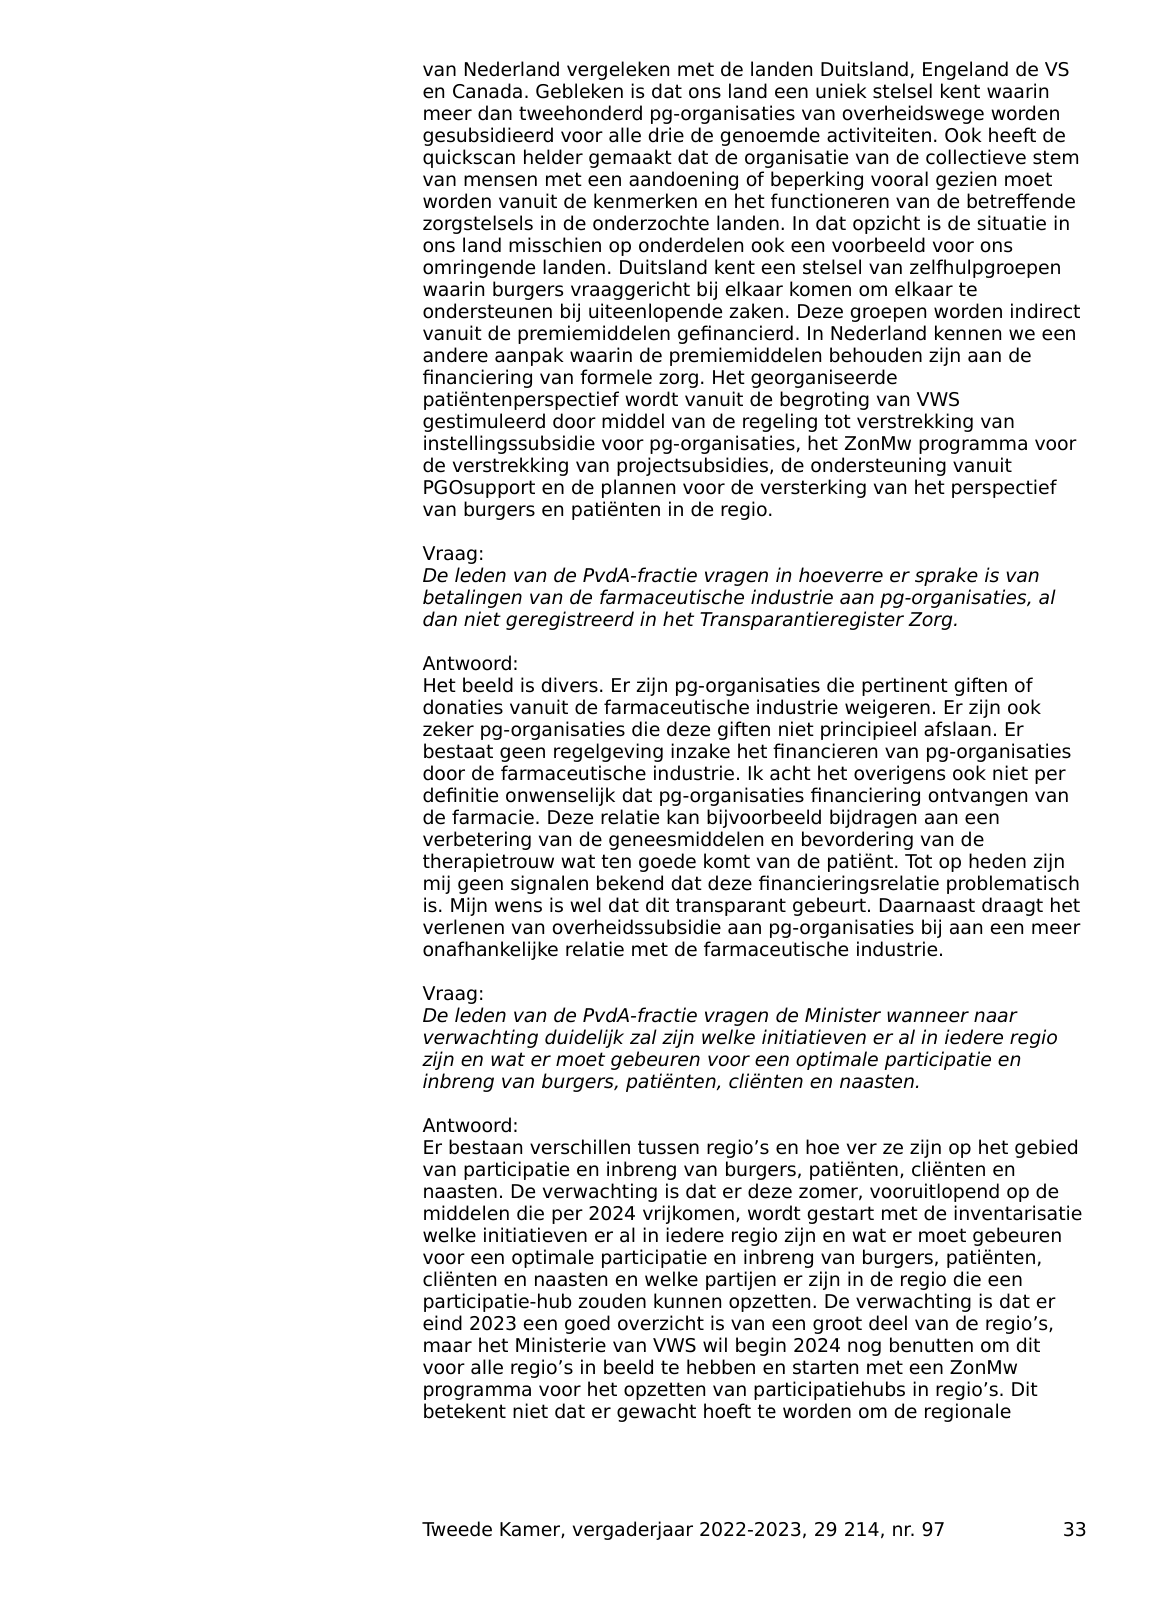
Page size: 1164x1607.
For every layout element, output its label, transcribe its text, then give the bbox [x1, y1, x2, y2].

text van Nederland vergeleken met de landen Duitsland, Engeland de VS en Canada. Gebleken is dat ons land een uniek stelsel kent waarin meer dan tweehonderd pg-organisaties van overheidswege worden gesubsidieerd voor alle drie de genoemde activiteiten. Ook heeft de quickscan helder gemaakt dat de organisatie van de collectieve stem van mensen met een aandoening of beperking vooral gezien moet worden vanuit de kenmerken en het functioneren van de betreffende zorgstelsels in de onderzochte landen. In dat opzicht is de situatie in ons land misschien op onderdelen ook een voorbeeld voor ons omringende landen. Duitsland kent een stelsel van zelfhulpgroepen waarin burgers vraaggericht bij elkaar komen om elkaar te ondersteunen bij uiteenlopende zaken. Deze groepen worden indirect vanuit de premiemiddelen gefinancierd. In Nederland kennen we een andere aanpak waarin de premiemiddelen behouden zijn aan de financiering van formele zorg. Het georganiseerde patiëntenperspectief wordt vanuit de begroting van VWS gestimuleerd door middel van de regeling tot verstrekking van instellingssubsidie voor pg-organisaties, het ZonMw programma voor de verstrekking van projectsubsidies, de ondersteuning vanuit PGOsupport en de plannen voor de versterking van het perspectief van burgers en patiënten in de regio. [422, 59, 1087, 521]
text Vraag: [422, 543, 1087, 565]
text Vraag: [422, 983, 1087, 1005]
text Er bestaan verschillen tussen regio’s en hoe ver ze zijn op het gebied van participatie en inbreng van burgers, patiënten, cliënten en naasten. De verwachting is dat er deze zomer, vooruitlopend op de middelen die per 2024 vrijkomen, wordt gestart met de inventarisatie welke initiatieven er al in iedere regio zijn en wat er moet gebeuren voor een optimale participatie en inbreng van burgers, patiënten, cliënten en naasten en welke partijen er zijn in de regio die een participatie-hub zouden kunnen opzetten. De verwachting is dat er eind 2023 een goed overzicht is van een groot deel van de regio’s, maar het Ministerie van VWS wil begin 2024 nog benutten om dit voor alle regio’s in beeld te hebben en starten met een ZonMw programma voor het opzetten van participatiehubs in regio’s. Dit betekent niet dat er gewacht hoeft te worden om de regionale [422, 1137, 1087, 1423]
text Antwoord: [422, 1115, 1087, 1137]
text De leden van de PvdA-fractie vragen de Minister wanneer naar verwachting duidelijk zal zijn welke initiatieven er al in iedere regio zijn en wat er moet gebeuren voor een optimale participatie en inbreng van burgers, patiënten, cliënten en naasten. [422, 1005, 1087, 1093]
text De leden van de PvdA-fractie vragen in hoeverre er sprake is van betalingen van de farmaceutische industrie aan pg-organisaties, al dan niet geregistreerd in het Transparantieregister Zorg. [422, 565, 1087, 631]
text Antwoord: [422, 653, 1087, 675]
text Het beeld is divers. Er zijn pg-organisaties die pertinent giften of donaties vanuit de farmaceutische industrie weigeren. Er zijn ook zeker pg-organisaties die deze giften niet principieel afslaan. Er bestaat geen regelgeving inzake het financieren van pg-organisaties door de farmaceutische industrie. Ik acht het overigens ook niet per definitie onwenselijk dat pg-organisaties financiering ontvangen van de farmacie. Deze relatie kan bijvoorbeeld bijdragen aan een verbetering van de geneesmiddelen en bevordering van de therapietrouw wat ten goede komt van de patiënt. Tot op heden zijn mij geen signalen bekend dat deze financieringsrelatie problematisch is. Mijn wens is wel dat dit transparant gebeurt. Daarnaast draagt het verlenen van overheidssubsidie aan pg-organisaties bij aan een meer onafhankelijke relatie met de farmaceutische industrie. [422, 675, 1087, 961]
